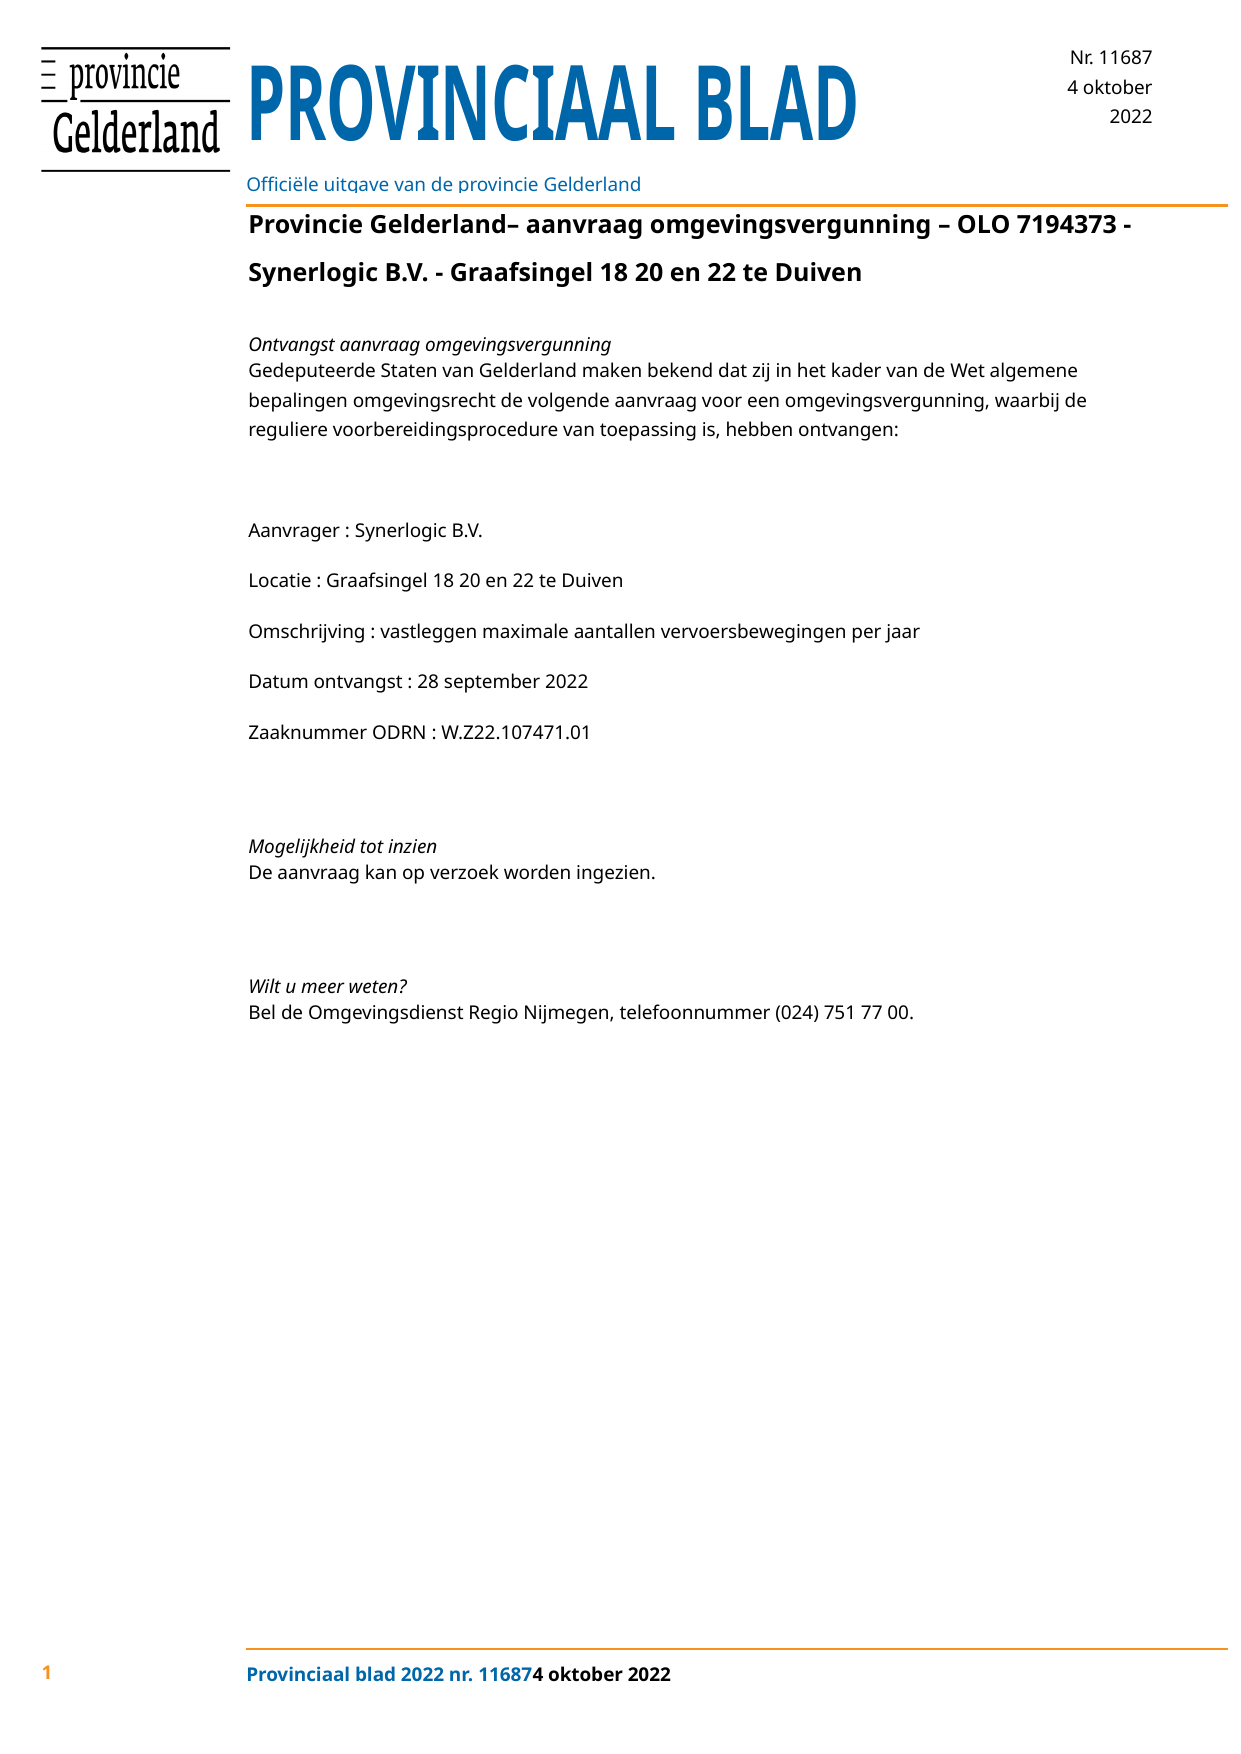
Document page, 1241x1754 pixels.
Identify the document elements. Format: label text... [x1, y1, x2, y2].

text Mogelijkheid tot inzien [248, 833, 1152, 859]
text Aanvrager : Synerlogic B.V. [248, 517, 1152, 543]
text Wilt u meer weten? [248, 973, 1152, 999]
text Zaaknummer ODRN : W.Z22.107471.01 [248, 719, 1152, 744]
text Gedeputeerde Staten van Gelderland maken bekend dat zij in het kader van de Wet algemene bepalingen omgevingsrecht de volgende aanvraag voor een omgevingsvergunning, waarbij de reguliere voorbereidingsprocedure van toepassing is, hebben ontvangen: [248, 357, 1152, 442]
text Bel de Omgevingsdienst Regio Nijmegen, telefoonnummer (024) 751 77 00. [248, 999, 1152, 1025]
text Ontvangst aanvraag omgevingsvergunning [248, 331, 1152, 357]
picture [41, 47, 231, 172]
text Datum ontvangst : 28 september 2022 [248, 668, 1152, 694]
text De aanvraag kan op verzoek worden ingezien. [248, 859, 1152, 885]
text Locatie : Graafsingel 18 20 en 22 te Duiven [248, 568, 1152, 593]
text Omschrijving : vastleggen maximale aantallen vervoersbewegingen per jaar [248, 618, 1152, 644]
text Provincie Gelderland– aanvraag omgevingsvergunning – OLO 7194373 - Synerlogic B.V. - Graafsingel 18 20 en 22 te Duiven [248, 207, 1152, 288]
